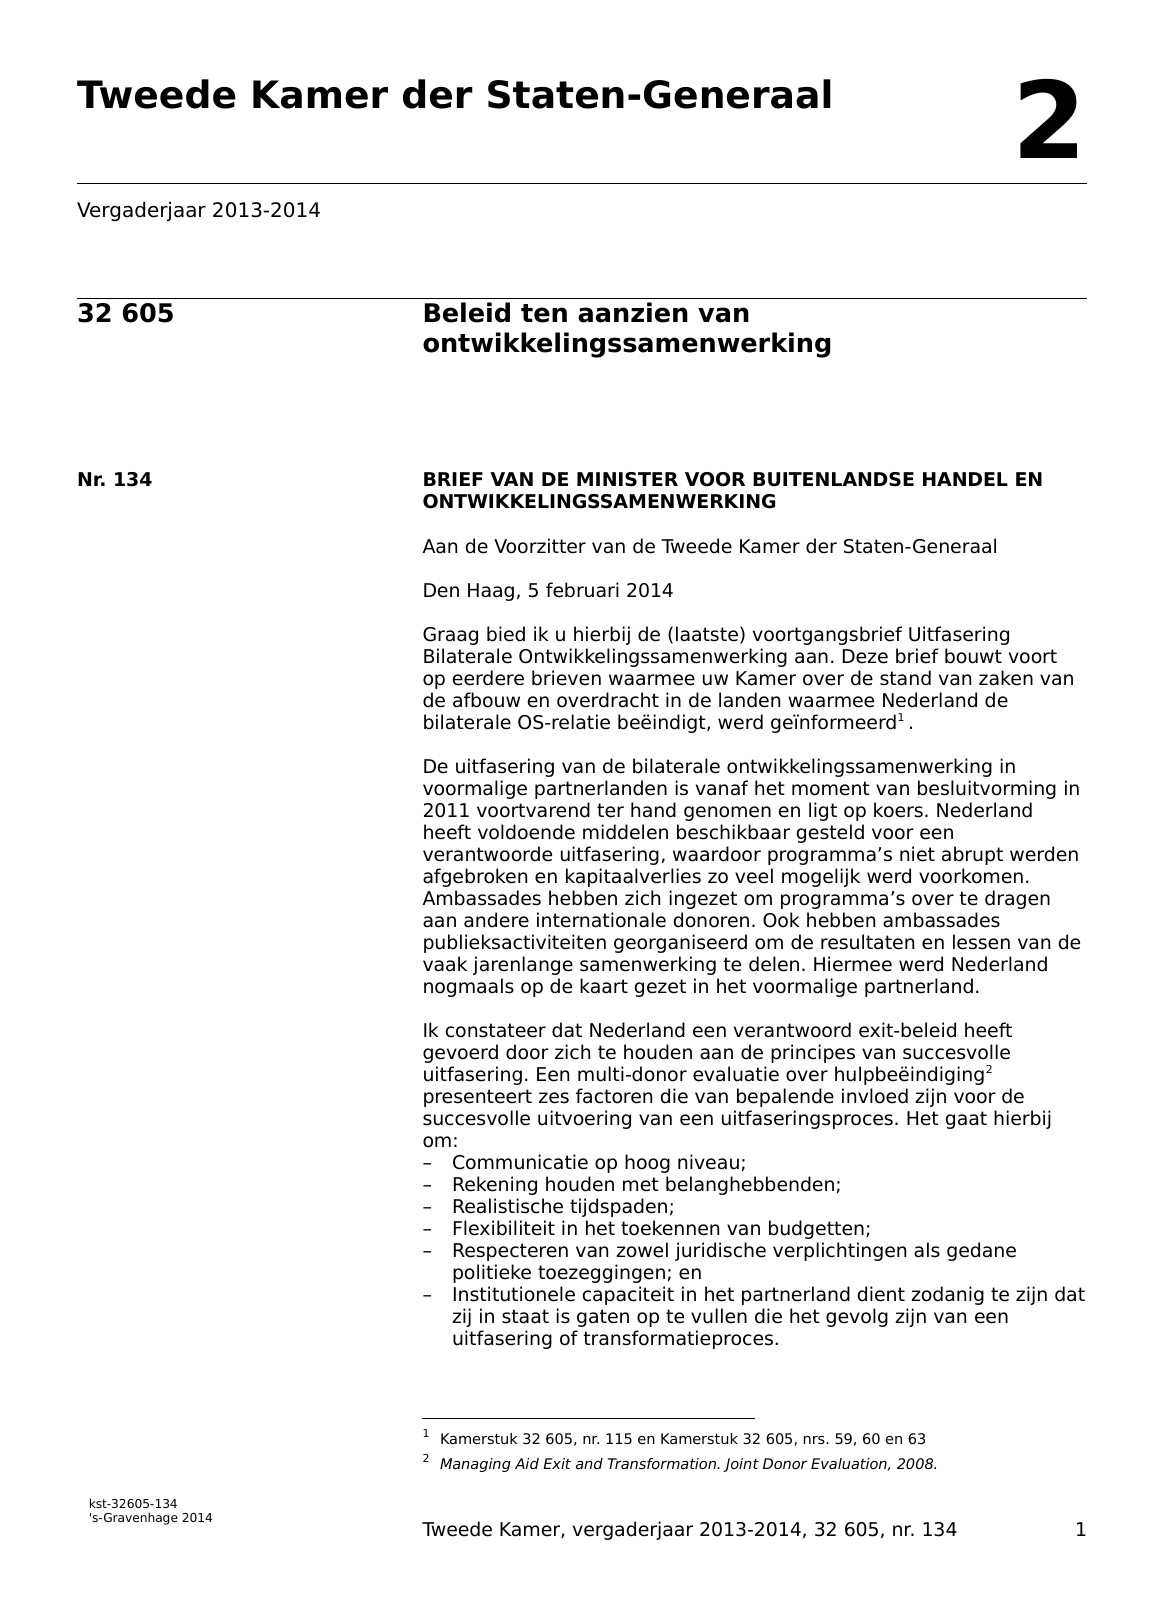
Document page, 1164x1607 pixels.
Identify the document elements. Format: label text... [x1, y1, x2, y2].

text – Flexibiliteit in het toekennen van budgetten; [422, 1218, 1087, 1240]
subtitle 32 605 Beleid ten aanzien van ontwikkelingssamenwerking [77, 299, 1087, 358]
text – Institutionele capaciteit in het partnerland dient zodanig te zijn dat zij in staat is gaten op te vullen die het gevolg zijn van een uitfasering of transformatieproces. [422, 1284, 1087, 1349]
text Kamerstuk 32 605, nr. 115 en Kamerstuk 32 605, nrs. 59, 60 en 63 [422, 1427, 1087, 1449]
table_header Tweede Kamer der Staten-Generaal [77, 59, 886, 183]
text Aan de Voorzitter van de Tweede Kamer der Staten-Generaal [422, 536, 1087, 557]
table_cell Vergaderjaar 2013-2014 [77, 184, 1087, 298]
text Managing Aid Exit and Transformation. Joint Donor Evaluation, 2008. [422, 1452, 1087, 1474]
text kst-32605-134 [88, 1497, 323, 1511]
text 's-Gravenhage 2014 [88, 1511, 323, 1525]
subtitle Nr. 134 BRIEF VAN DE MINISTER VOOR BUITENLANDSE HANDEL EN ONTWIKKELINGSSAMENWERKING [77, 469, 1087, 513]
text Ik constateer dat Nederland een verantwoord exit-beleid heeft gevoerd door zich te houden aan de principes van succesvolle uitfasering. Een multi-donor evaluatie over hulpbeëindiging presenteert zes factoren die van bepalende invloed zijn voor de succesvolle uitvoering van een uitfaseringsproces. Het gaat hierbij om: [422, 1020, 1087, 1152]
text De uitfasering van de bilaterale ontwikkelingssamenwerking in voormalige partnerlanden is vanaf het moment van besluitvorming in 2011 voortvarend ter hand genomen en ligt op koers. Nederland heeft voldoende middelen beschikbaar gesteld voor een verantwoorde uitfasering, waardoor programma’s niet abrupt werden afgebroken en kapitaalverlies zo veel mogelijk werd voorkomen. Ambassades hebben zich ingezet om programma’s over te dragen aan andere internationale donoren. Ook hebben ambassades publieksactiviteiten georganiseerd om de resultaten en lessen van de vaak jarenlange samenwerking te delen. Hiermee werd Nederland nogmaals op de kaart gezet in het voormalige partnerland. [422, 756, 1087, 998]
table_header 2 [886, 59, 1087, 183]
text – Respecteren van zowel juridische verplichtingen als gedane politieke toezeggingen; en [422, 1240, 1087, 1284]
text – Rekening houden met belanghebbenden; [422, 1174, 1087, 1196]
text – Realistische tijdspaden; [422, 1196, 1087, 1218]
text – Communicatie op hoog niveau; [422, 1152, 1087, 1174]
text Den Haag, 5 februari 2014 [422, 580, 1087, 602]
text Graag bied ik u hierbij de (laatste) voortgangsbrief Uitfasering Bilaterale Ontwikkelingssamenwerking aan. Deze brief bouwt voort op eerdere brieven waarmee uw Kamer over de stand van zaken van de afbouw en overdracht in de landen waarmee Nederland de bilaterale OS-relatie beëindigt, werd geïnformeerd. [422, 624, 1087, 734]
